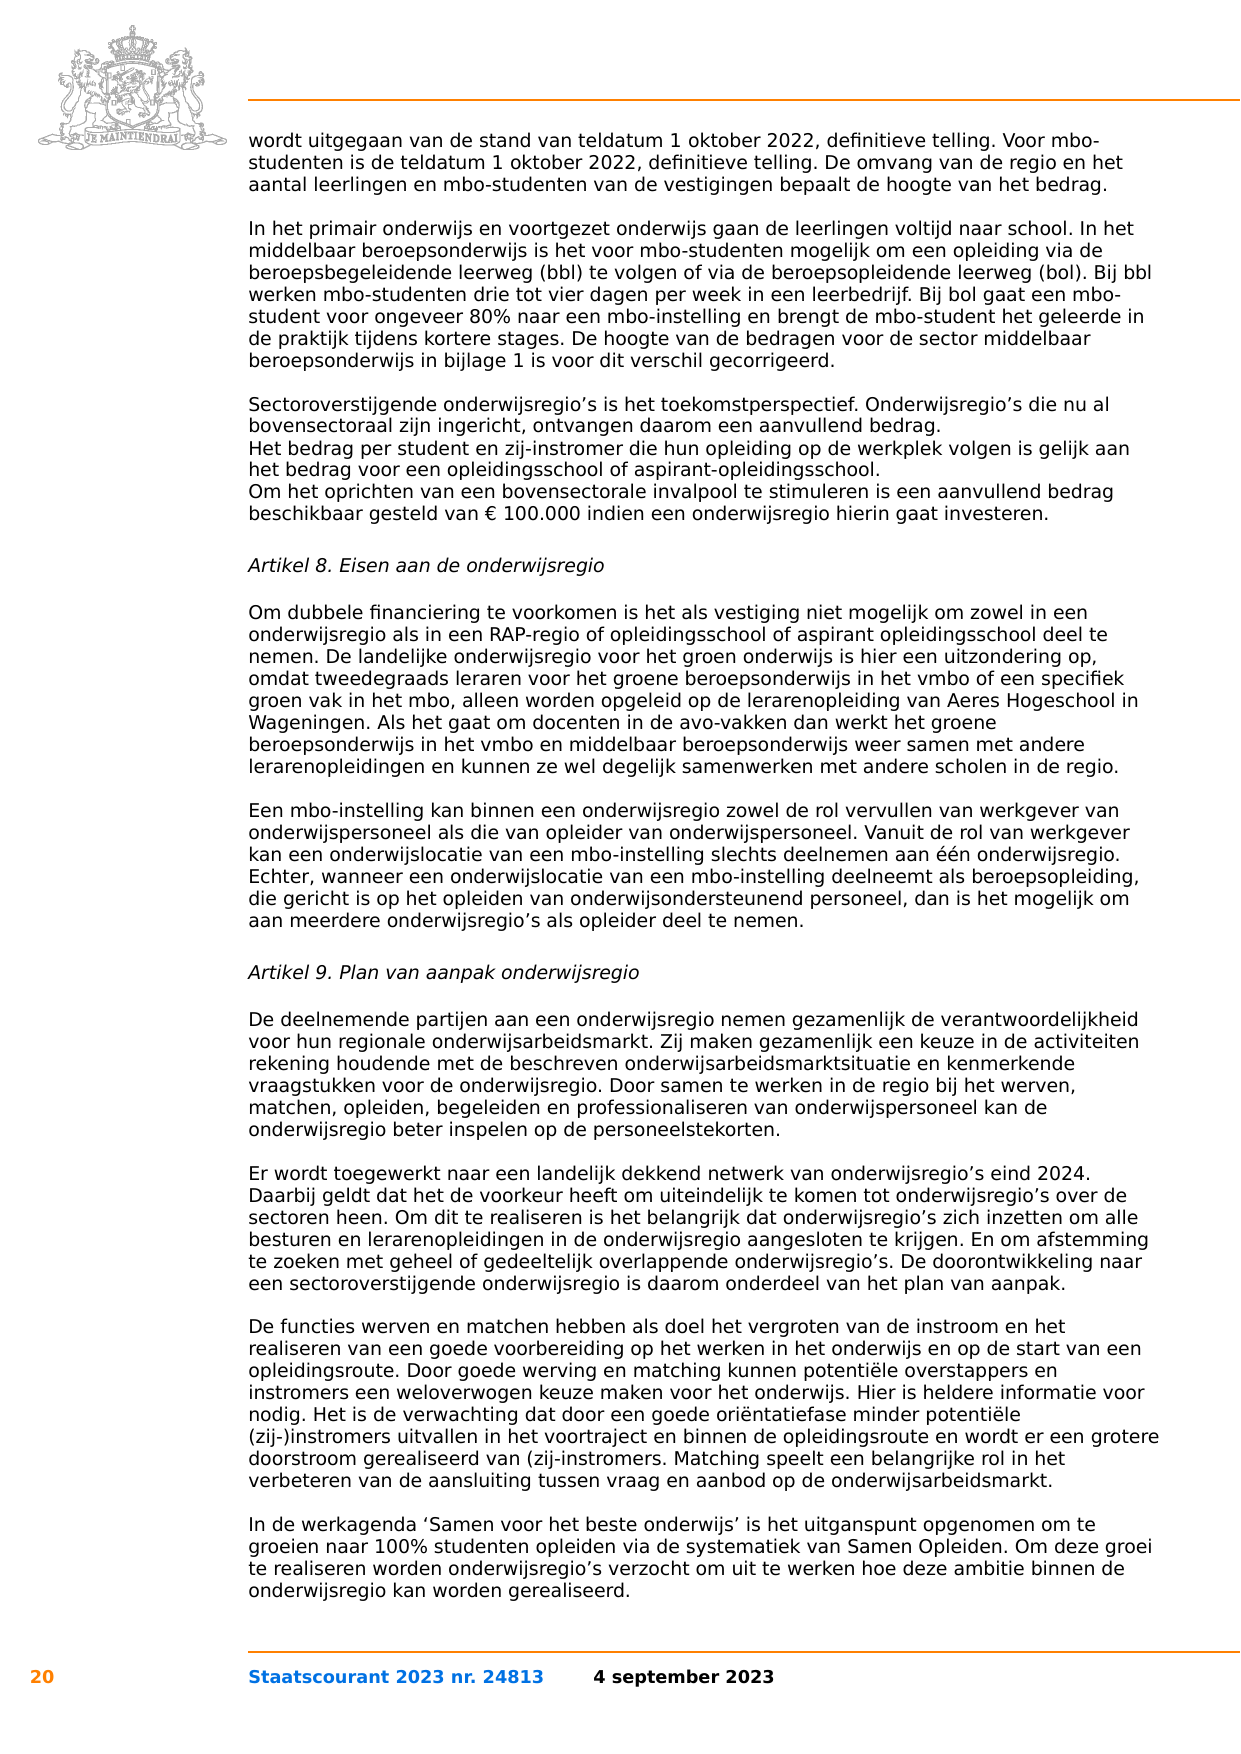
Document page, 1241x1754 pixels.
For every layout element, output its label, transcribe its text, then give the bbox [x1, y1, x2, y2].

text In het primair onderwijs en voortgezet onderwijs gaan de leerlingen voltijd naar school. In het middelbaar beroepsonderwijs is het voor mbo-studenten mogelijk om een opleiding via de beroepsbegeleidende leerweg (bbl) te volgen of via de beroepsopleidende leerweg (bol). Bij bbl werken mbo-studenten drie tot vier dagen per week in een leerbedrijf. Bij bol gaat een mbo-student voor ongeveer 80% naar een mbo-instelling en brengt de mbo-student het geleerde in de praktijk tijdens kortere stages. De hoogte van de bedragen voor de sector middelbaar beroepsonderwijs in bijlage 1 is voor dit verschil gecorrigeerd. [248, 218, 1163, 372]
text De functies werven en matchen hebben als doel het vergroten van de instroom en het realiseren van een goede voorbereiding op het werken in het onderwijs en op de start van een opleidingsroute. Door goede werving en matching kunnen potentiële overstappers en instromers een weloverwogen keuze maken voor het onderwijs. Hier is heldere informatie voor nodig. Het is de verwachting dat door een goede oriëntatiefase minder potentiële (zij-)instromers uitvallen in het voortraject en binnen de opleidingsroute en wordt er een grotere doorstroom gerealiseerd van (zij-instromers. Matching speelt een belangrijke rol in het verbeteren van de aansluiting tussen vraag en aanbod op de onderwijsarbeidsmarkt. [248, 1316, 1163, 1492]
text Sectoroverstijgende onderwijsregio’s is het toekomstperspectief. Onderwijsregio’s die nu al bovensectoraal zijn ingericht, ontvangen daarom een aanvullend bedrag. [248, 393, 1163, 437]
subtitle Artikel 9. Plan van aanpak onderwijsregio [248, 962, 1163, 984]
subtitle Artikel 8. Eisen aan de onderwijsregio [248, 555, 1163, 577]
text De deelnemende partijen aan een onderwijsregio nemen gezamenlijk de verantwoordelijkheid voor hun regionale onderwijsarbeidsmarkt. Zij maken gezamenlijk een keuze in de activiteiten rekening houdende met de beschreven onderwijsarbeidsmarktsituatie en kenmerkende vraagstukken voor de onderwijsregio. Door samen te werken in de regio bij het werven, matchen, opleiden, begeleiden en professionaliseren van onderwijspersoneel kan de onderwijsregio beter inspelen op de personeelstekorten. [248, 1009, 1163, 1141]
text Om het oprichten van een bovensectorale invalpool te stimuleren is een aanvullend bedrag beschikbaar gesteld van € 100.000 indien een onderwijsregio hierin gaat investeren. [248, 481, 1163, 525]
text In de werkagenda ‘Samen voor het beste onderwijs’ is het uitganspunt opgenomen om te groeien naar 100% studenten opleiden via de systematiek van Samen Opleiden. Om deze groei te realiseren worden onderwijsregio’s verzocht om uit te werken hoe deze ambitie binnen de onderwijsregio kan worden gerealiseerd. [248, 1514, 1163, 1602]
text Een mbo-instelling kan binnen een onderwijsregio zowel de rol vervullen van werkgever van onderwijspersoneel als die van opleider van onderwijspersoneel. Vanuit de rol van werkgever kan een onderwijslocatie van een mbo-instelling slechts deelnemen aan één onderwijsregio. Echter, wanneer een onderwijslocatie van een mbo-instelling deelneemt als beroepsopleiding, die gericht is op het opleiden van onderwijsondersteunend personeel, dan is het mogelijk om aan meerdere onderwijsregio’s als opleider deel te nemen. [248, 800, 1163, 932]
text Er wordt toegewerkt naar een landelijk dekkend netwerk van onderwijsregio’s eind 2024. Daarbij geldt dat het de voorkeur heeft om uiteindelijk te komen tot onderwijsregio’s over de sectoren heen. Om dit te realiseren is het belangrijk dat onderwijsregio’s zich inzetten om alle besturen en lerarenopleidingen in de onderwijsregio aangesloten te krijgen. En om afstemming te zoeken met geheel of gedeeltelijk overlappende onderwijsregio’s. De doorontwikkeling naar een sectoroverstijgende onderwijsregio is daarom onderdeel van het plan van aanpak. [248, 1163, 1163, 1294]
text Het bedrag per student en zij-instromer die hun opleiding op de werkplek volgen is gelijk aan het bedrag voor een opleidingsschool of aspirant-opleidingsschool. [248, 437, 1163, 481]
text Om dubbele financiering te voorkomen is het als vestiging niet mogelijk om zowel in een onderwijsregio als in een RAP-regio of opleidingsschool of aspirant opleidingsschool deel te nemen. De landelijke onderwijsregio voor het groen onderwijs is hier een uitzondering op, omdat tweedegraads leraren voor het groene beroepsonderwijs in het vmbo of een specifiek groen vak in het mbo, alleen worden opgeleid op de lerarenopleiding van Aeres Hogeschool in Wageningen. Als het gaat om docenten in de avo-vakken dan werkt het groene beroepsonderwijs in het vmbo en middelbaar beroepsonderwijs weer samen met andere lerarenopleidingen en kunnen ze wel degelijk samenwerken met andere scholen in de regio. [248, 602, 1163, 778]
picture [38, 25, 227, 150]
text wordt uitgegaan van de stand van teldatum 1 oktober 2022, definitieve telling. Voor mbo-studenten is de teldatum 1 oktober 2022, definitieve telling. De omvang van de regio en het aantal leerlingen en mbo-studenten van de vestigingen bepaalt de hoogte van het bedrag. [248, 130, 1163, 196]
